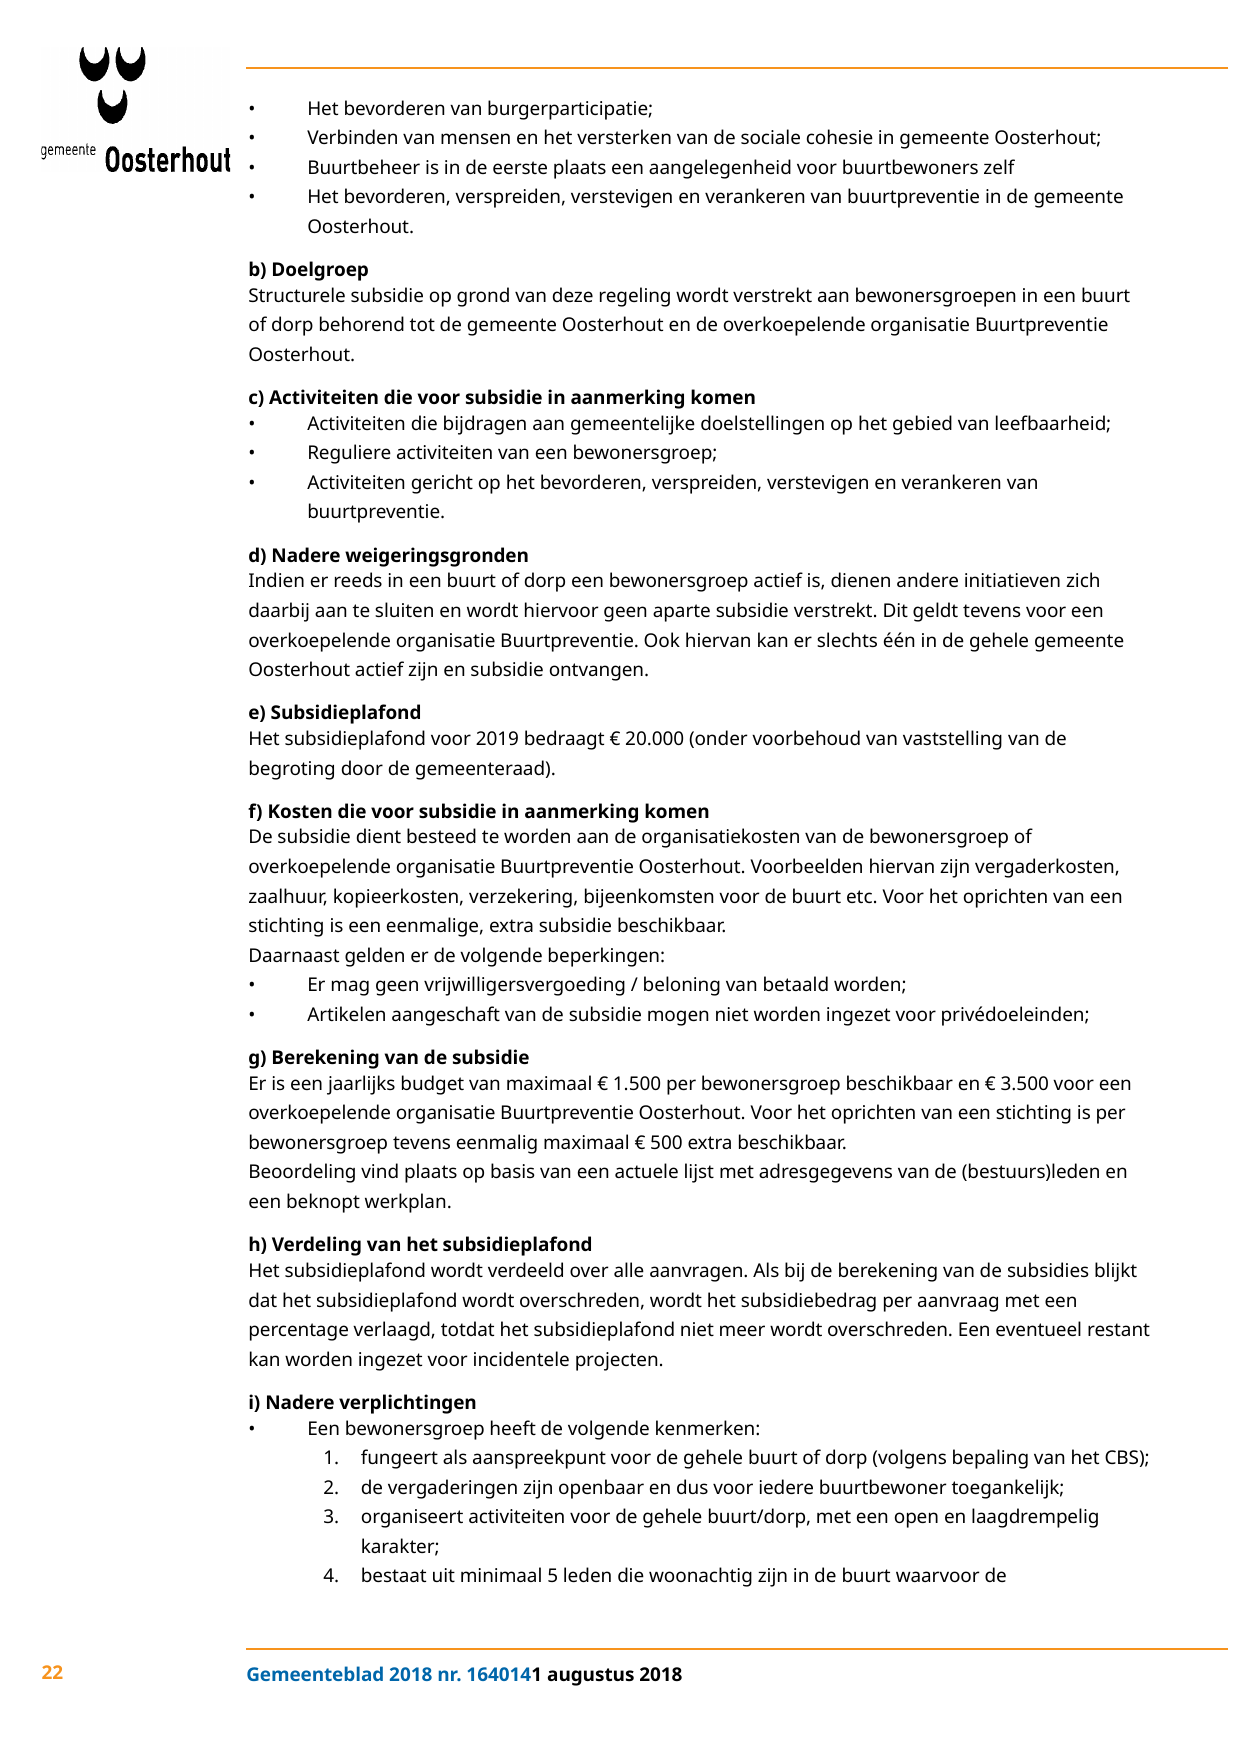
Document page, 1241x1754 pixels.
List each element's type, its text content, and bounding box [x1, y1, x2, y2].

list Het bevorderen, verspreiden, verstevigen en verankeren van buurtpreventie in de gemeente Oosterhout. [248, 183, 1152, 239]
picture [41, 47, 231, 172]
list bestaat uit minimaal 5 leden die woonachtig zijn in de buurt waarvoor de [323, 1563, 1152, 1588]
text e) Subsidieplafond [248, 699, 1152, 725]
text c) Activiteiten die voor subsidie in aanmerking komen [248, 384, 1152, 410]
text Daarnaast gelden er de volgende beperkingen: [248, 942, 1152, 968]
text b) Doelgroep [248, 256, 1152, 282]
text g) Berekening van de subsidie [248, 1044, 1152, 1070]
list Reguliere activiteiten van een bewonersgroep; [248, 439, 1152, 465]
text De subsidie dient besteed te worden aan de organisatiekosten van de bewonersgroep of overkoepelende organisatie Buurtpreventie Oosterhout. Voorbeelden hiervan zijn vergaderkosten, zaalhuur, kopieerkosten, verzekering, bijeenkomsten voor de buurt etc. Voor het oprichten van een stichting is een eenmalige, extra subsidie beschikbaar. [248, 824, 1152, 938]
text d) Nadere weigeringsgronden [248, 542, 1152, 568]
text Het subsidieplafond wordt verdeeld over alle aanvragen. Als bij de berekening van de subsidies blijkt dat het subsidieplafond wordt overschreden, wordt het subsidiebedrag per aanvraag met een percentage verlaagd, totdat het subsidieplafond niet meer wordt overschreden. Een eventueel restant kan worden ingezet voor incidentele projecten. [248, 1257, 1152, 1372]
list Activiteiten die bijdragen aan gemeentelijke doelstellingen op het gebied van leefbaarheid; [248, 410, 1152, 436]
list Buurtbeheer is in de eerste plaats een aangelegenheid voor buurtbewoners zelf [248, 154, 1152, 180]
text i) Nadere verplichtingen [248, 1389, 1152, 1415]
list de vergaderingen zijn openbaar en dus voor iedere buurtbewoner toegankelijk; [323, 1474, 1152, 1500]
list organiseert activiteiten voor de gehele buurt/dorp, met een open en laagdrempelig karakter; [323, 1503, 1152, 1559]
text f) Kosten die voor subsidie in aanmerking komen [248, 798, 1152, 824]
list Er mag geen vrijwilligersvergoeding / beloning van betaald worden; [248, 972, 1152, 997]
text h) Verdeling van het subsidieplafond [248, 1231, 1152, 1257]
text Beoordeling vind plaats op basis van een actuele lijst met adresgegevens van de (bestuurs)leden en een beknopt werkplan. [248, 1159, 1152, 1214]
text Indien er reeds in een buurt of dorp een bewonersgroep actief is, dienen andere initiatieven zich daarbij aan te sluiten en wordt hiervoor geen aparte subsidie verstrekt. Dit geldt tevens voor een overkoepelende organisatie Buurtpreventie. Ook hiervan kan er slechts één in de gehele gemeente Oosterhout actief zijn en subsidie ontvangen. [248, 568, 1152, 682]
list Het bevorderen van burgerparticipatie; [248, 95, 1152, 121]
text Structurele subsidie op grond van deze regeling wordt verstrekt aan bewonersgroepen in een buurt of dorp behorend tot de gemeente Oosterhout en de overkoepelende organisatie Buurtpreventie Oosterhout. [248, 282, 1152, 367]
list Activiteiten gericht op het bevorderen, verspreiden, verstevigen en verankeren van buurtpreventie. [248, 469, 1152, 524]
list Artikelen aangeschaft van de subsidie mogen niet worden ingezet voor privédoeleinden; [248, 1001, 1152, 1027]
list Verbinden van mensen en het versterken van de sociale cohesie in gemeente Oosterhout; [248, 124, 1152, 150]
text Er is een jaarlijks budget van maximaal € 1.500 per bewonersgroep beschikbaar en € 3.500 voor een overkoepelende organisatie Buurtpreventie Oosterhout. Voor het oprichten van een stichting is per bewonersgroep tevens eenmalig maximaal € 500 extra beschikbaar. [248, 1070, 1152, 1155]
list Een bewonersgroep heeft de volgende kenmerken: [248, 1415, 1152, 1441]
text Het subsidieplafond voor 2019 bedraagt € 20.000 (onder voorbehoud van vaststelling van de begroting door de gemeenteraad). [248, 725, 1152, 781]
list fungeert als aanspreekpunt voor de gehele buurt of dorp (volgens bepaling van het CBS); [323, 1444, 1152, 1470]
